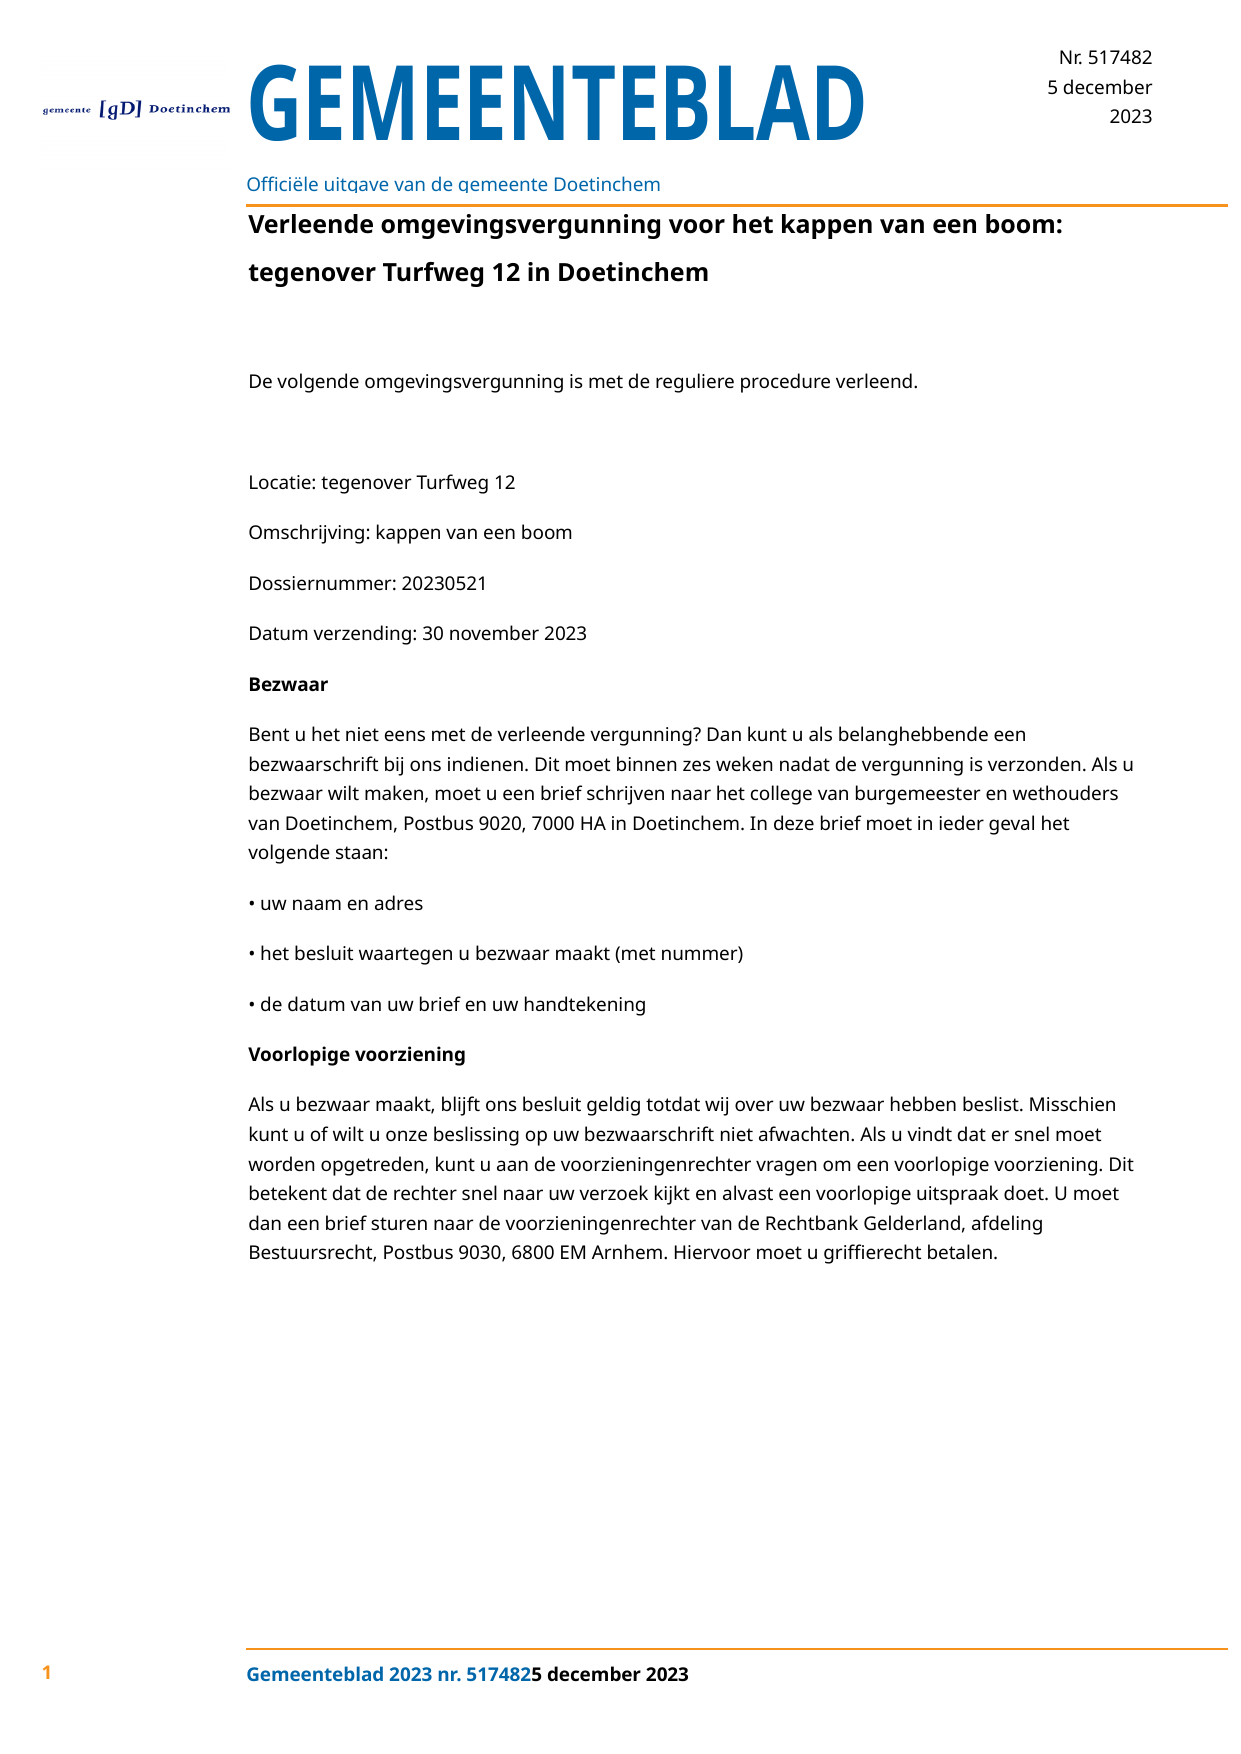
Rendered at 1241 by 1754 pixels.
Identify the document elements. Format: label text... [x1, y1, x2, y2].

text • het besluit waartegen u bezwaar maakt (met nummer) [248, 940, 1152, 966]
text Locatie: tegenover Turfweg 12 [248, 469, 1152, 495]
text Voorlopige voorziening [248, 1041, 1152, 1067]
text Dossiernummer: 20230521 [248, 570, 1152, 596]
text Als u bezwaar maakt, blijft ons besluit geldig totdat wij over uw bezwaar hebben beslist. Misschien kunt u of wilt u onze beslissing op uw bezwaarschrift niet afwachten. Als u vindt dat er snel moet worden opgetreden, kunt u aan de voorzieningenrechter vragen om een voorlopige voorziening. Dit betekent dat de rechter snel naar uw verzoek kijkt en alvast een voorlopige uitspraak doet. U moet dan een brief sturen naar de voorzieningenrechter van de Rechtbank Gelderland, afdeling Bestuursrecht, Postbus 9030, 6800 EM Arnhem. Hiervoor moet u griffierecht betalen. [248, 1092, 1152, 1265]
text Bezwaar [248, 671, 1152, 697]
picture [41, 47, 231, 172]
text • uw naam en adres [248, 890, 1152, 916]
text Omschrijving: kappen van een boom [248, 519, 1152, 545]
text Datum verzending: 30 november 2023 [248, 620, 1152, 646]
text De volgende omgevingsvergunning is met de reguliere procedure verleend. [248, 368, 1152, 394]
text Bent u het niet eens met de verleende vergunning? Dan kunt u als belanghebbende een bezwaarschrift bij ons indienen. Dit moet binnen zes weken nadat de vergunning is verzonden. Als u bezwaar wilt maken, moet u een brief schrijven naar het college van burgemeester en wethouders van Doetinchem, Postbus 9020, 7000 HA in Doetinchem. In deze brief moet in ieder geval het volgende staan: [248, 721, 1152, 865]
text • de datum van uw brief en uw handtekening [248, 991, 1152, 1017]
text Verleende omgevingsvergunning voor het kappen van een boom: tegenover Turfweg 12 in Doetinchem [248, 207, 1152, 288]
